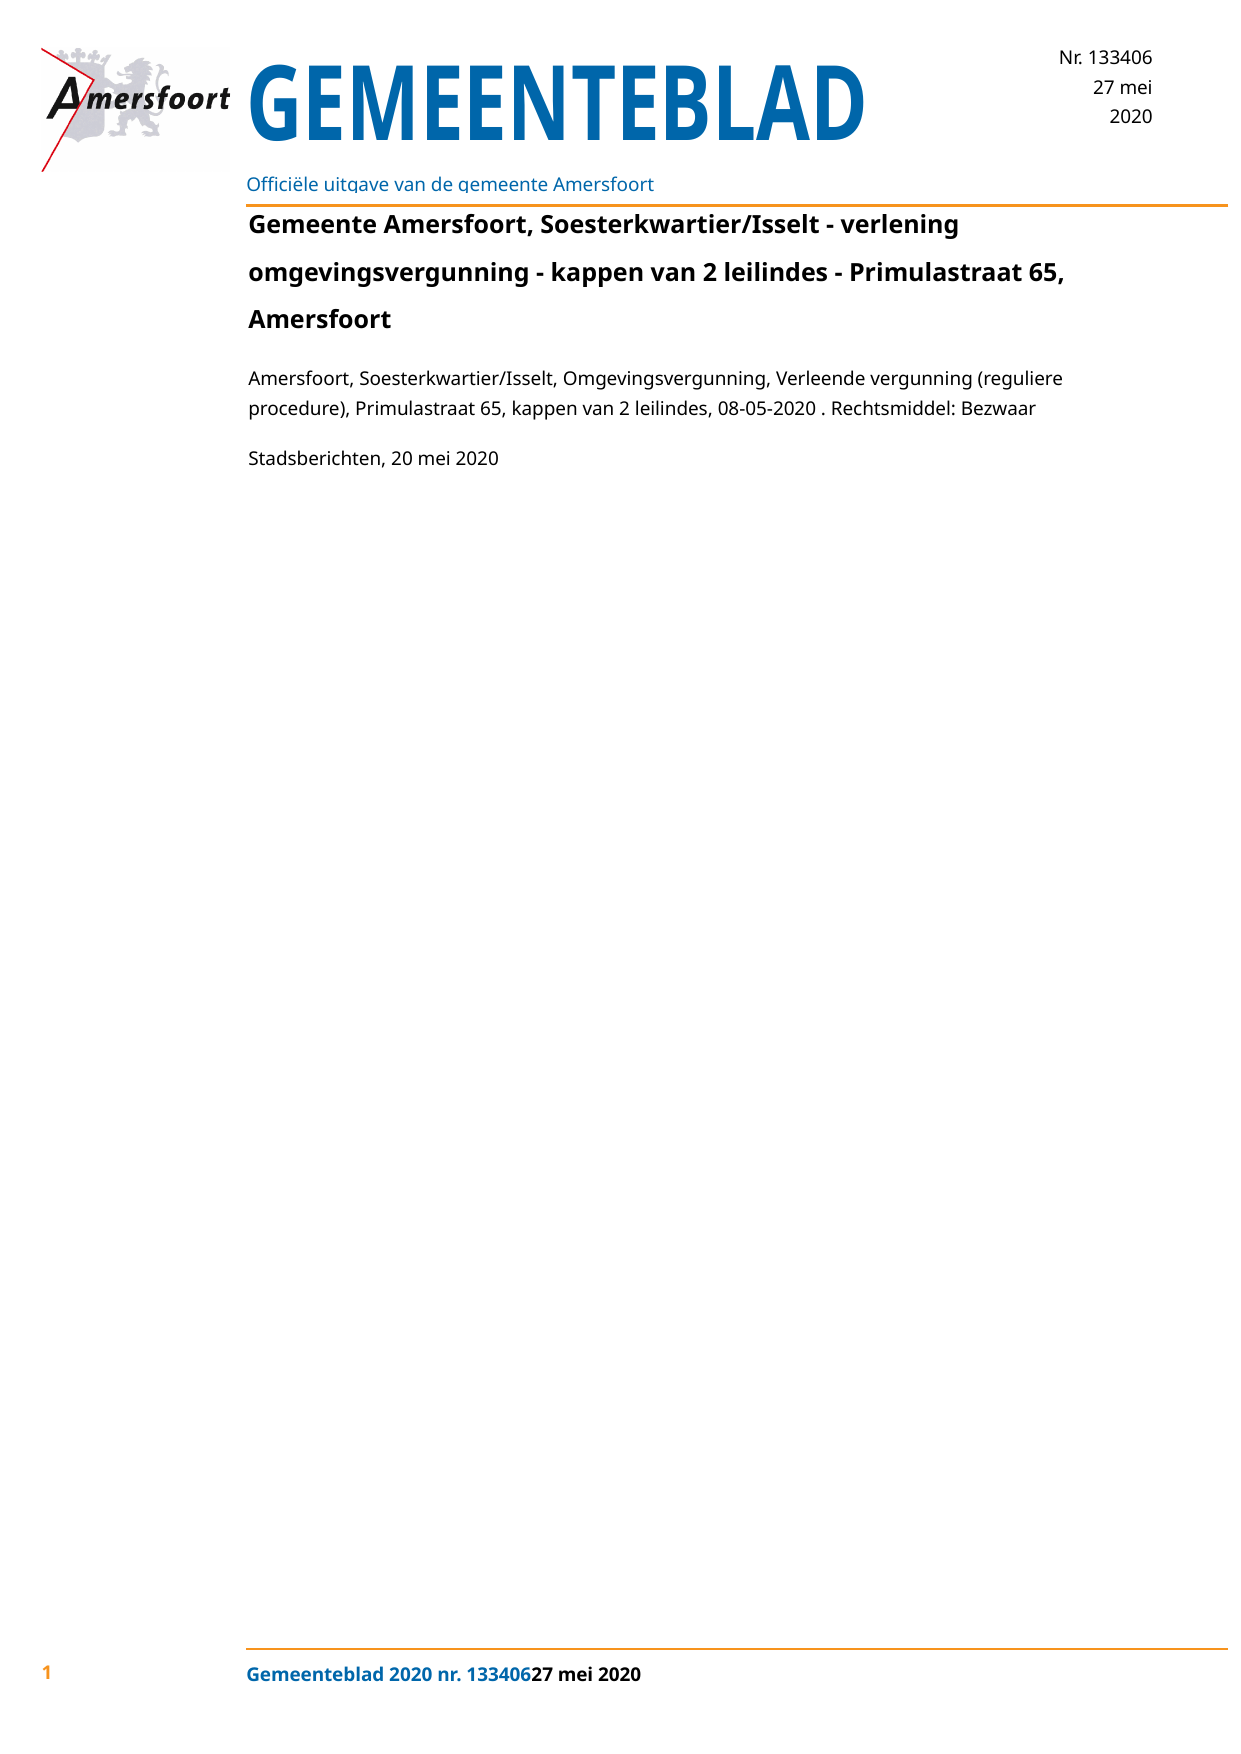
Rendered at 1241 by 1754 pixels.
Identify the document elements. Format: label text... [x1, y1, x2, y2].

text Amersfoort, Soesterkwartier/Isselt, Omgevingsvergunning, Verleende vergunning (reguliere procedure), Primulastraat 65, kappen van 2 leilindes, 08-05-2020 . Rechtsmiddel: Bezwaar [248, 366, 1152, 421]
text Stadsberichten, 20 mei 2020 [248, 446, 1152, 471]
picture [41, 47, 231, 172]
text Gemeente Amersfoort, Soesterkwartier/Isselt - verlening omgevingsvergunning - kappen van 2 leilindes - Primulastraat 65, Amersfoort [248, 207, 1152, 336]
